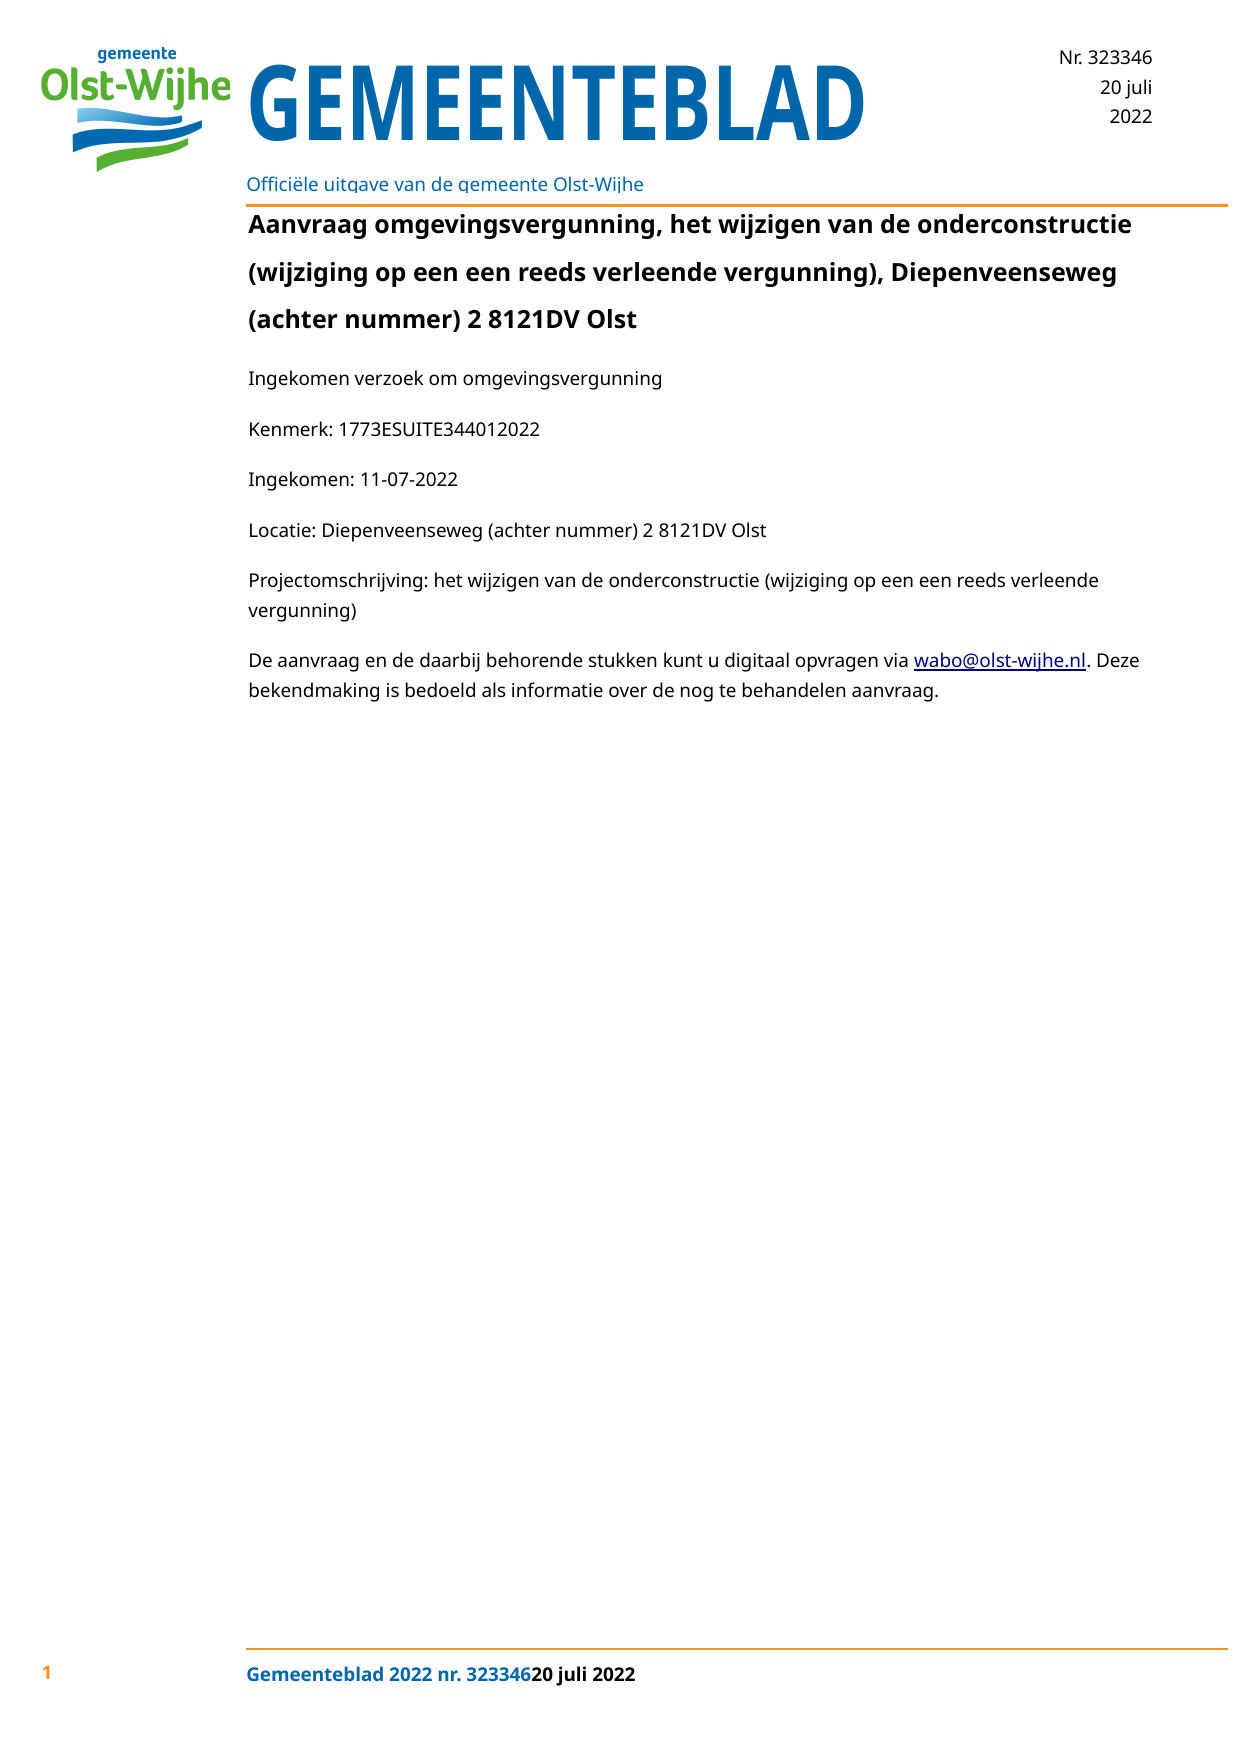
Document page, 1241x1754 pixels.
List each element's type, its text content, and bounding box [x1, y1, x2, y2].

text De aanvraag en de daarbij behorende stukken kunt u digitaal opvragen via wabo@olst-wijhe.nl. Deze bekendmaking is bedoeld als informatie over de nog te behandelen aanvraag. [248, 647, 1152, 702]
text Kenmerk: 1773ESUITE344012022 [248, 416, 1152, 442]
picture [41, 47, 231, 172]
text Ingekomen verzoek om omgevingsvergunning [248, 366, 1152, 391]
text Ingekomen: 11-07-2022 [248, 466, 1152, 492]
text Projectomschrijving: het wijzigen van de onderconstructie (wijziging op een een reeds verleende vergunning) [248, 567, 1152, 622]
text Locatie: Diepenveenseweg (achter nummer) 2 8121DV Olst [248, 517, 1152, 542]
text Aanvraag omgevingsvergunning, het wijzigen van de onderconstructie (wijziging op een een reeds verleende vergunning), Diepenveenseweg (achter nummer) 2 8121DV Olst [248, 207, 1152, 336]
